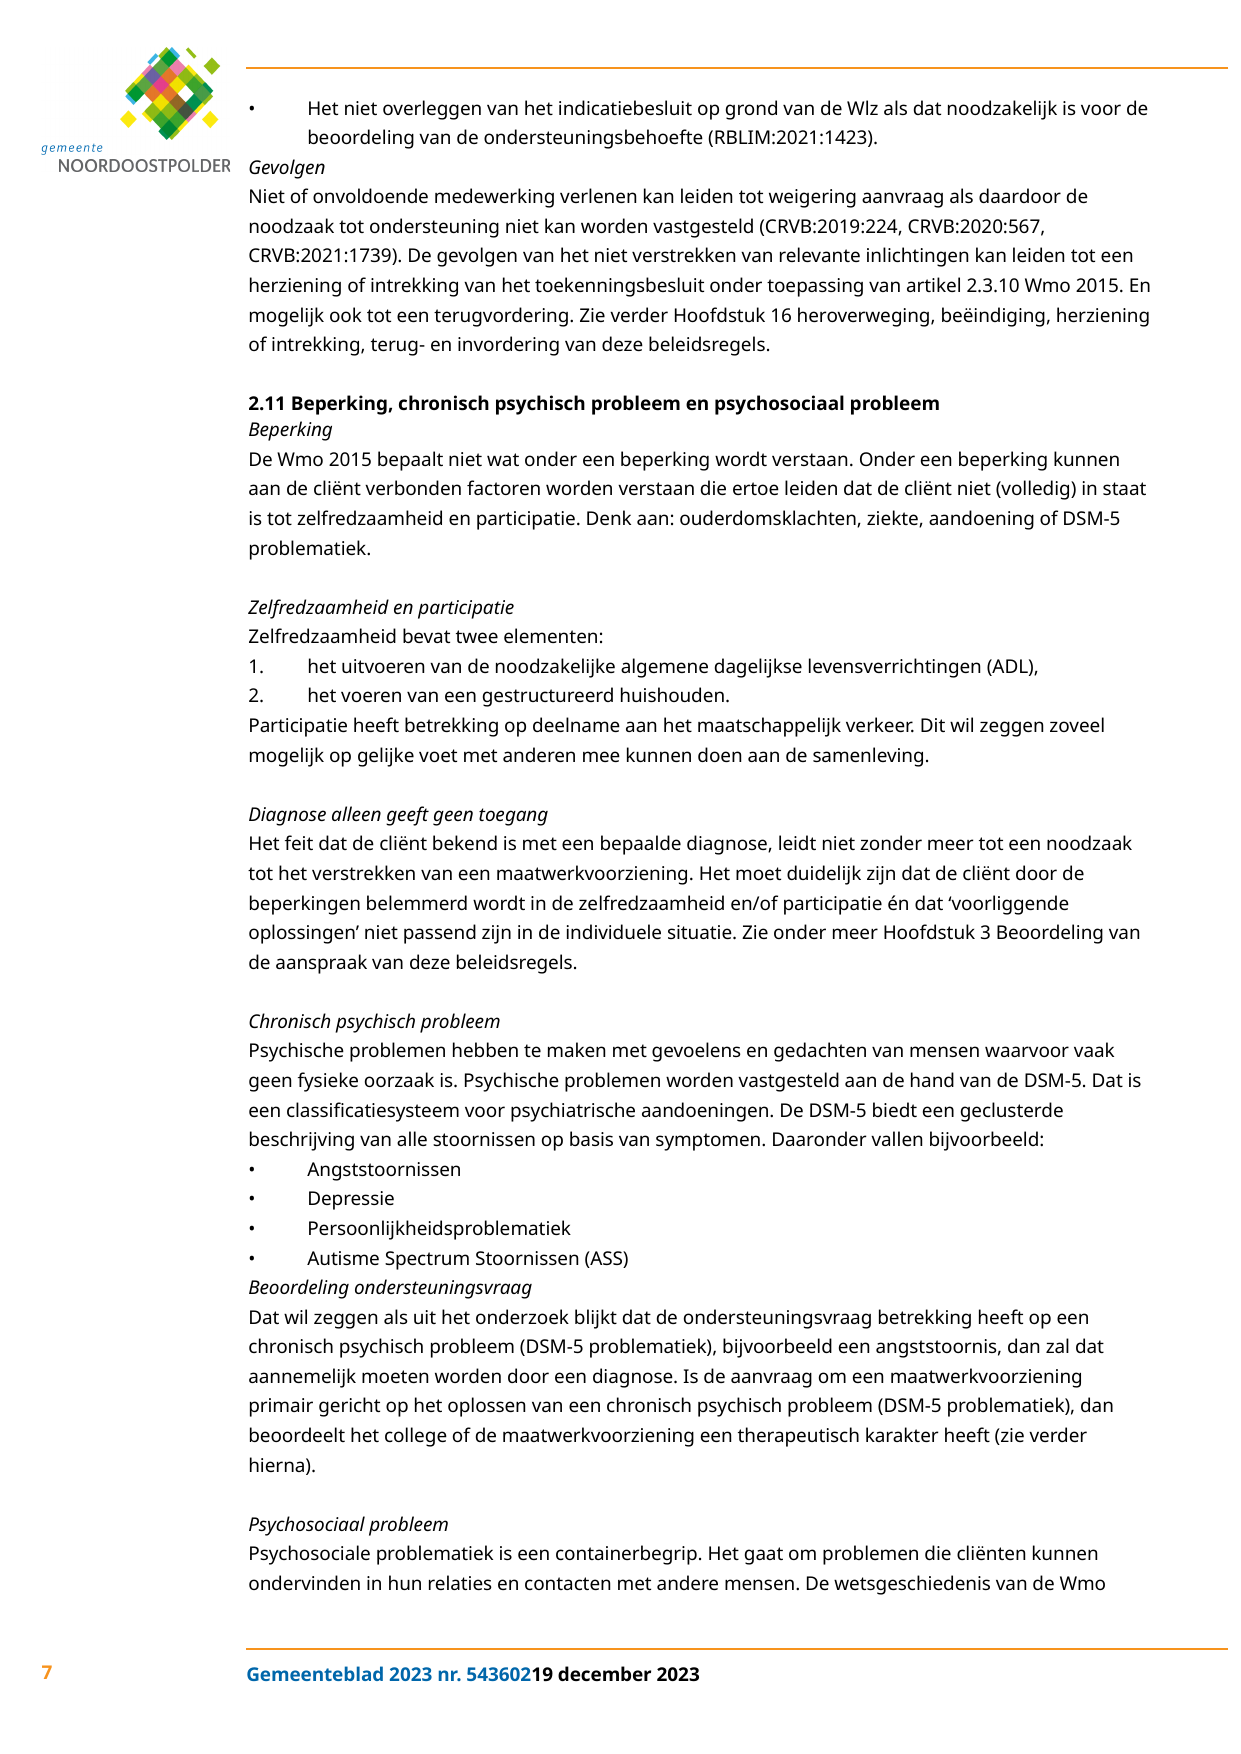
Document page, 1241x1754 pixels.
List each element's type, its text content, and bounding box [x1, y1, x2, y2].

text Participatie heeft betrekking op deelname aan het maatschappelijk verkeer. Dit wil zeggen zoveel mogelijk op gelijke voet met anderen mee kunnen doen aan de samenleving. [248, 712, 1152, 767]
list het voeren van een gestructureerd huishouden. [248, 683, 1152, 708]
text Psychosociaal probleem [248, 1511, 1152, 1537]
text 2.11 Beperking, chronisch psychisch probleem en psychosociaal probleem [248, 391, 1152, 416]
list Het niet overleggen van het indicatiebesluit op grond van de Wlz als dat noodzakelijk is voor de beoordeling van de ondersteuningsbehoefte (RBLIM:2021:1423). [248, 95, 1152, 150]
text Gevolgen [248, 154, 1152, 180]
text Dat wil zeggen als uit het onderzoek blijkt dat de ondersteuningsvraag betrekking heeft op een chronisch psychisch probleem (DSM-5 problematiek), bijvoorbeeld een angststoornis, dan zal dat aannemelijk moeten worden door een diagnose. Is de aanvraag om een maatwerkvoorziening primair gericht op het oplossen van een chronisch psychisch probleem (DSM-5 problematiek), dan beoordeelt het college of de maatwerkvoorziening een therapeutisch karakter heeft (zie verder hierna). [248, 1304, 1152, 1477]
list Angststoornissen [248, 1156, 1152, 1182]
list het uitvoeren van de noodzakelijke algemene dagelijkse levensverrichtingen (ADL), [248, 653, 1152, 679]
text Psychosociale problematiek is een containerbegrip. Het gaat om problemen die cliënten kunnen ondervinden in hun relaties en contacten met andere mensen. De wetsgeschiedenis van de Wmo [248, 1541, 1152, 1596]
list Depressie [248, 1186, 1152, 1211]
picture [41, 47, 231, 172]
text Beoordeling ondersteuningsvraag [248, 1274, 1152, 1300]
text Zelfredzaamheid bevat twee elementen: [248, 623, 1152, 649]
list Persoonlijkheidsproblematiek [248, 1215, 1152, 1241]
text Het feit dat de cliënt bekend is met een bepaalde diagnose, leidt niet zonder meer tot een noodzaak tot het verstrekken van een maatwerkvoorziening. Het moet duidelijk zijn dat de cliënt door de beperkingen belemmerd wordt in de zelfredzaamheid en/of participatie én dat ‘voorliggende oplossingen’ niet passend zijn in de individuele situatie. Zie onder meer Hoofdstuk 3 Beoordeling van de aanspraak van deze beleidsregels. [248, 831, 1152, 974]
text De Wmo 2015 bepaalt niet wat onder een beperking wordt verstaan. Onder een beperking kunnen aan de cliënt verbonden factoren worden verstaan die ertoe leiden dat de cliënt niet (volledig) in staat is tot zelfredzaamheid en participatie. Denk aan: ouderdomsklachten, ziekte, aandoening of DSM-5 problematiek. [248, 446, 1152, 560]
text Niet of onvoldoende medewerking verlenen kan leiden tot weigering aanvraag als daardoor de noodzaak tot ondersteuning niet kan worden vastgesteld (CRVB:2019:224, CRVB:2020:567, CRVB:2021:1739). De gevolgen van het niet verstrekken van relevante inlichtingen kan leiden tot een herziening of intrekking van het toekenningsbesluit onder toepassing van artikel 2.3.10 Wmo 2015. En mogelijk ook tot een terugvordering. Zie verder Hoofdstuk 16 heroverweging, beëindiging, herziening of intrekking, terug- en invordering van deze beleidsregels. [248, 183, 1152, 357]
text Chronisch psychisch probleem [248, 1008, 1152, 1034]
text Psychische problemen hebben te maken met gevoelens en gedachten van mensen waarvoor vaak geen fysieke oorzaak is. Psychische problemen worden vastgesteld aan de hand van de DSM-5. Dat is een classificatiesysteem voor psychiatrische aandoeningen. De DSM-5 biedt een geclusterde beschrijving van alle stoornissen op basis van symptomen. Daaronder vallen bijvoorbeeld: [248, 1038, 1152, 1152]
text Diagnose alleen geeft geen toegang [248, 801, 1152, 827]
text Zelfredzaamheid en participatie [248, 594, 1152, 619]
text Beperking [248, 416, 1152, 442]
list Autisme Spectrum Stoornissen (ASS) [248, 1245, 1152, 1270]
